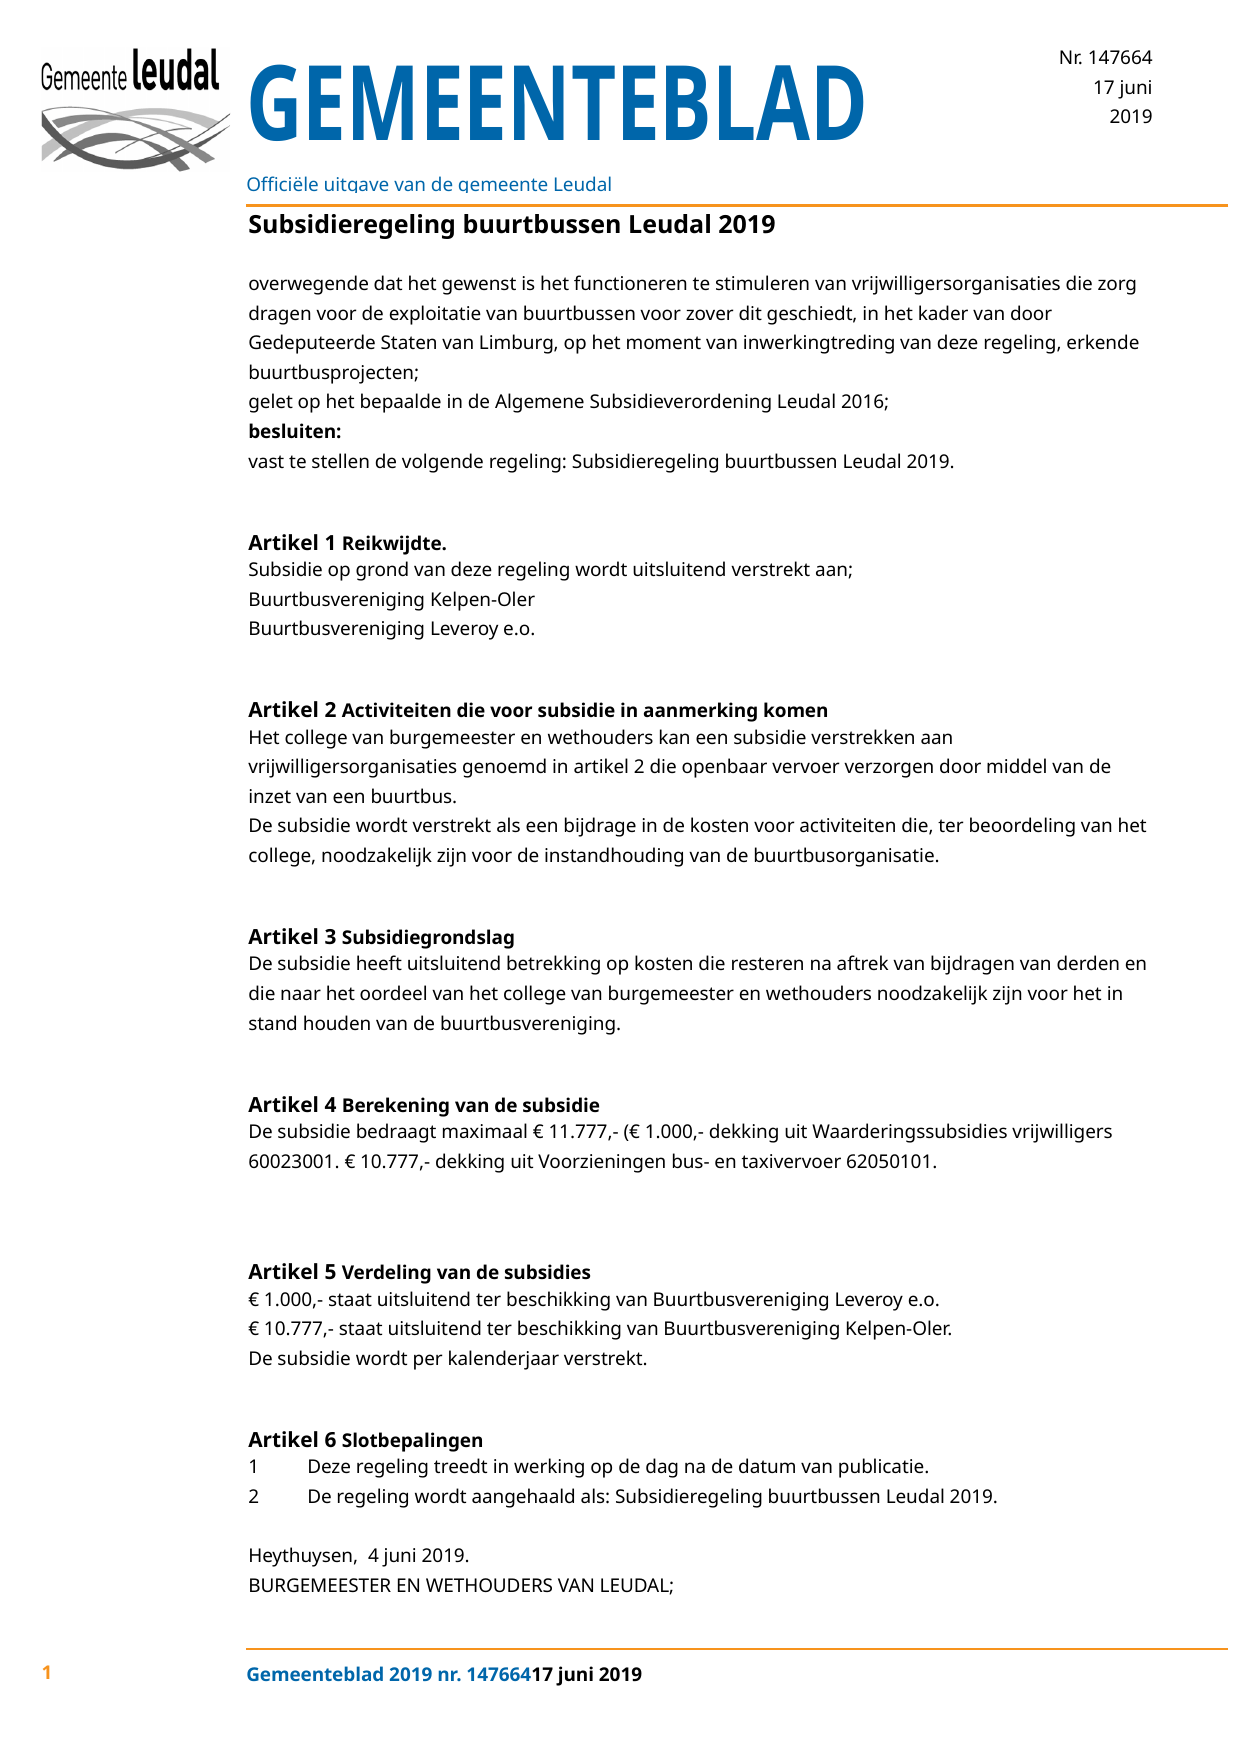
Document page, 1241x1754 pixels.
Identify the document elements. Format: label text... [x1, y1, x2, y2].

text Subsidie op grond van deze regeling wordt uitsluitend verstrekt aan; [248, 556, 1152, 582]
text Artikel 5 Verdeling van de subsidies [248, 1257, 1152, 1286]
text De subsidie bedraagt maximaal € 11.777,- (€ 1.000,- dekking uit Waarderingssubsidies vrijwilligers 60023001. € 10.777,- dekking uit Voorzieningen bus- en taxivervoer 62050101. [248, 1118, 1152, 1173]
text Heythuysen, 4 juni 2019. [248, 1542, 1152, 1568]
text Het college van burgemeester en wethouders kan een subsidie verstrekken aan vrijwilligersorganisaties genoemd in artikel 2 die openbaar vervoer verzorgen door middel van de inzet van een buurtbus. [248, 724, 1152, 809]
text gelet op het bepaalde in de Algemene Subsidieverordening Leudal 2016; [248, 389, 1152, 414]
text De subsidie wordt per kalenderjaar verstrekt. [248, 1345, 1152, 1371]
text € 1.000,- staat uitsluitend ter beschikking van Buurtbusvereniging Leveroy e.o. [248, 1286, 1152, 1312]
text BURGEMEESTER EN WETHOUDERS VAN LEUDAL; [248, 1572, 1152, 1597]
text Buurtbusvereniging Kelpen-Oler [248, 586, 1152, 612]
text De subsidie wordt verstrekt als een bijdrage in de kosten voor activiteiten die, ter beoordeling van het college, noodzakelijk zijn voor de instandhouding van de buurtbusorganisatie. [248, 813, 1152, 868]
text Artikel 2 Activiteiten die voor subsidie in aanmerking komen [248, 695, 1152, 724]
text besluiten: [248, 418, 1152, 444]
text vast te stellen de volgende regeling: Subsidieregeling buurtbussen Leudal 2019. [248, 448, 1152, 473]
text Artikel 4 Berekening van de subsidie [248, 1090, 1152, 1118]
text Buurtbusvereniging Leveroy e.o. [248, 615, 1152, 641]
text Artikel 3 Subsidiegrondslag [248, 922, 1152, 951]
list Deze regeling treedt in werking op de dag na de datum van publicatie. [248, 1453, 1152, 1479]
text € 10.777,- staat uitsluitend ter beschikking van Buurtbusvereniging Kelpen-Oler. [248, 1315, 1152, 1341]
text overwegende dat het gewenst is het functioneren te stimuleren van vrijwilligersorganisaties die zorg dragen voor de exploitatie van buurtbussen voor zover dit geschiedt, in het kader van door Gedeputeerde Staten van Limburg, op het moment van inwerkingtreding van deze regeling, erkende buurtbusprojecten; [248, 270, 1152, 385]
list De regeling wordt aangehaald als: Subsidieregeling buurtbussen Leudal 2019. [248, 1483, 1152, 1509]
text Artikel 6 Slotbepalingen [248, 1425, 1152, 1453]
text Artikel 1 Reikwijdte. [248, 528, 1152, 556]
picture [41, 47, 231, 172]
text Subsidieregeling buurtbussen Leudal 2019 [248, 207, 1152, 241]
text De subsidie heeft uitsluitend betrekking op kosten die resteren na aftrek van bijdragen van derden en die naar het oordeel van het college van burgemeester en wethouders noodzakelijk zijn voor het in stand houden van de buurtbusvereniging. [248, 951, 1152, 1036]
